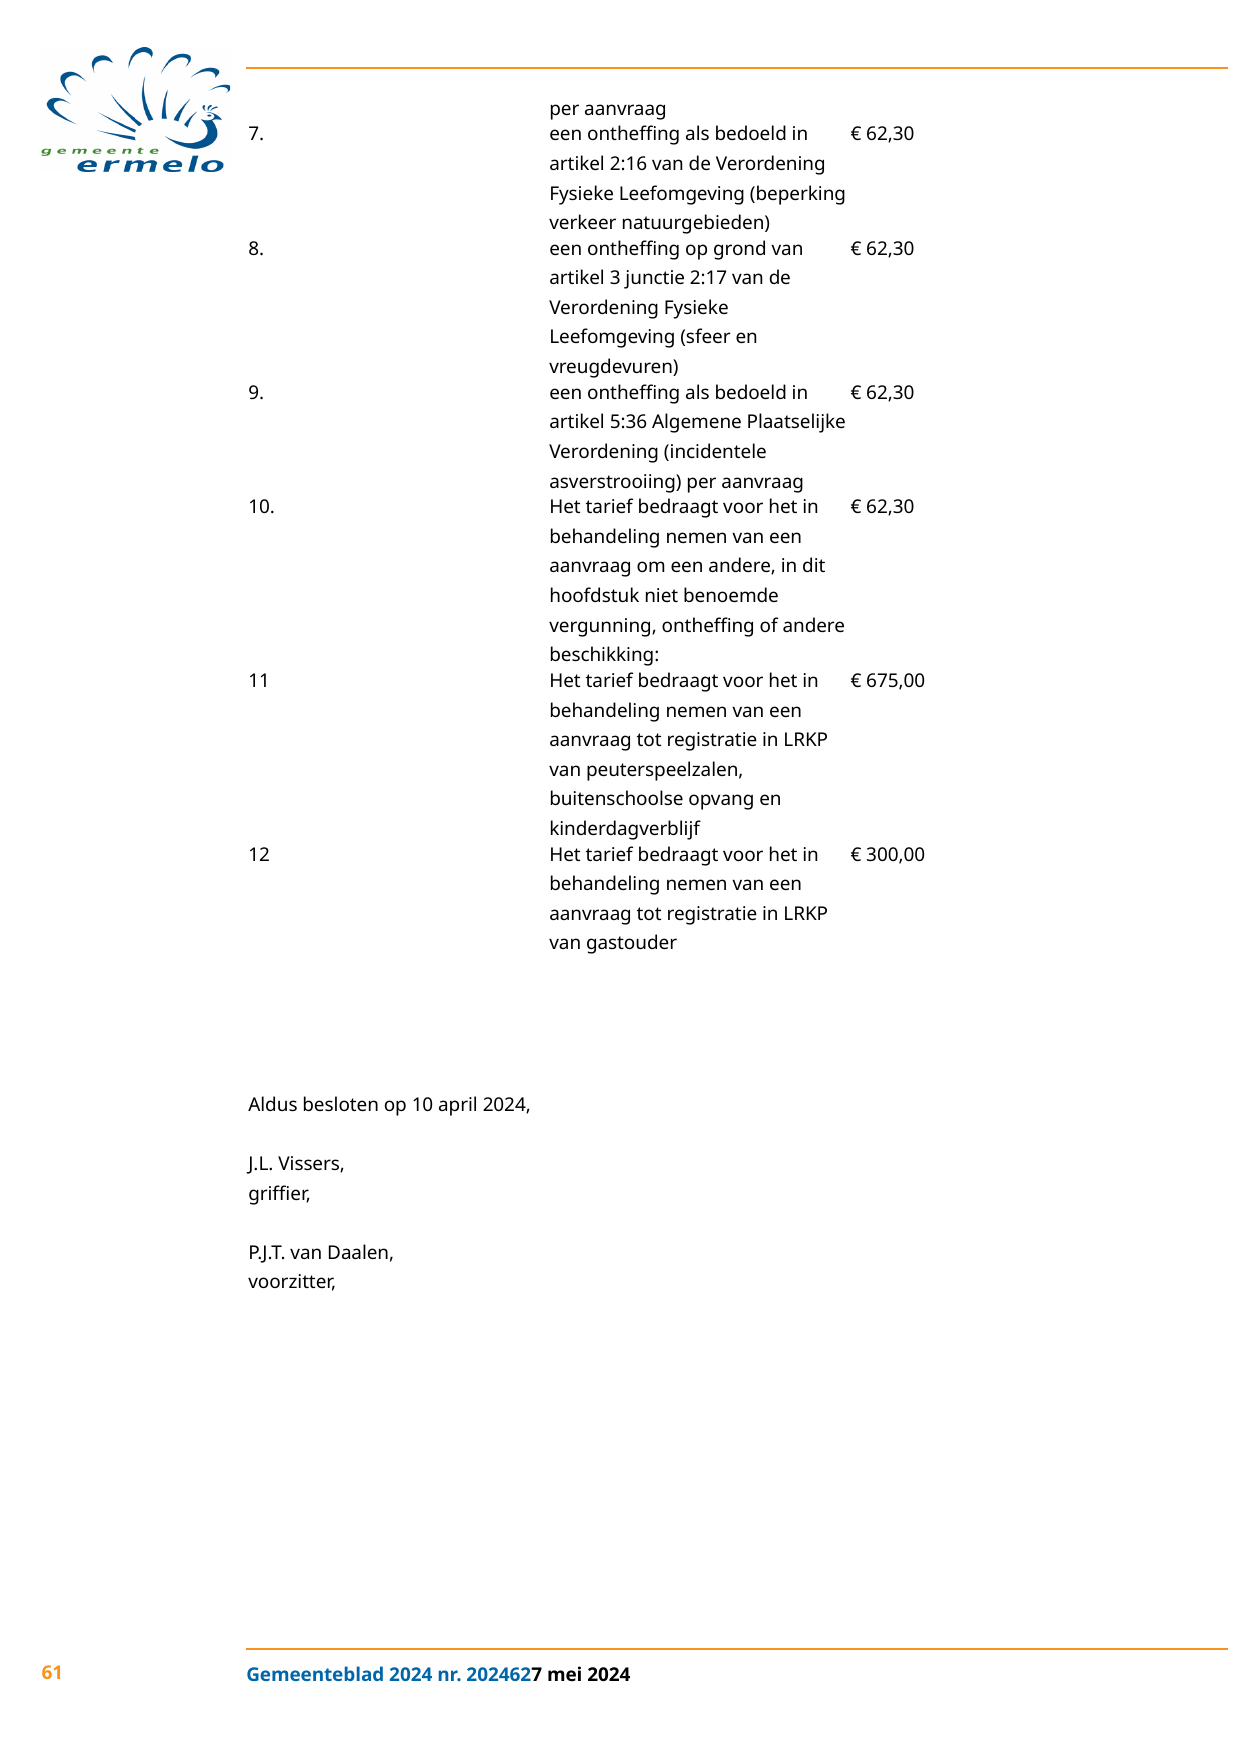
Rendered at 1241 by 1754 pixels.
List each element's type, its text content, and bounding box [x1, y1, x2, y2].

text griffier, [248, 1180, 1152, 1206]
table_cell Het tarief bedraagt voor het in behandeling nemen van een aanvraag tot registratie in LRKP van peuterspeelzalen, buitenschoolse opvang en kinderdagverblijf [549, 667, 850, 841]
table_cell een ontheffing als bedoeld in artikel 2:16 van de Verordening Fysieke Leefomgeving (beperking verkeer natuurgebieden) [549, 121, 850, 235]
text Aldus besloten op 10 april 2024, [248, 1091, 1152, 1117]
table_cell 8. [248, 235, 549, 379]
table_cell 12 [248, 841, 549, 955]
picture [41, 47, 231, 172]
table_cell per aanvraag [549, 95, 850, 121]
table_cell [850, 955, 1152, 981]
table_cell [549, 981, 850, 1007]
table_cell € 62,30 [850, 494, 1152, 667]
table_cell € 300,00 [850, 841, 1152, 955]
table_cell [549, 955, 850, 981]
text P.J.T. van Daalen, [248, 1239, 1152, 1265]
table_cell [850, 95, 1152, 121]
table_cell € 675,00 [850, 667, 1152, 841]
table_cell een ontheffing als bedoeld in artikel 5:36 Algemene Plaatselijke Verordening (incidentele asverstrooiing) per aanvraag [549, 379, 850, 493]
table_cell € 62,30 [850, 121, 1152, 235]
text voorzitter, [248, 1268, 1152, 1294]
table_cell 10. [248, 494, 549, 667]
table_cell een ontheffing op grond van artikel 3 junctie 2:17 van de Verordening Fysieke Leefomgeving (sfeer en vreugdevuren) [549, 235, 850, 379]
table_cell 7. [248, 121, 549, 235]
table_cell [248, 981, 549, 1007]
table_cell [549, 1033, 850, 1058]
table_cell [850, 1007, 1152, 1032]
text J.L. Vissers, [248, 1150, 1152, 1176]
table_cell 11 [248, 667, 549, 841]
table_cell [248, 1007, 549, 1032]
table_cell [549, 1007, 850, 1032]
table_cell [248, 95, 549, 121]
table_cell Het tarief bedraagt voor het in behandeling nemen van een aanvraag tot registratie in LRKP van gastouder [549, 841, 850, 955]
table_cell Het tarief bedraagt voor het in behandeling nemen van een aanvraag om een andere, in dit hoofdstuk niet benoemde vergunning, ontheffing of andere beschikking: [549, 494, 850, 667]
table_cell [248, 1033, 549, 1058]
table_cell [850, 1033, 1152, 1058]
table_cell [248, 955, 549, 981]
table_cell € 62,30 [850, 379, 1152, 493]
table_cell [850, 981, 1152, 1007]
table_cell 9. [248, 379, 549, 493]
table_cell € 62,30 [850, 235, 1152, 379]
